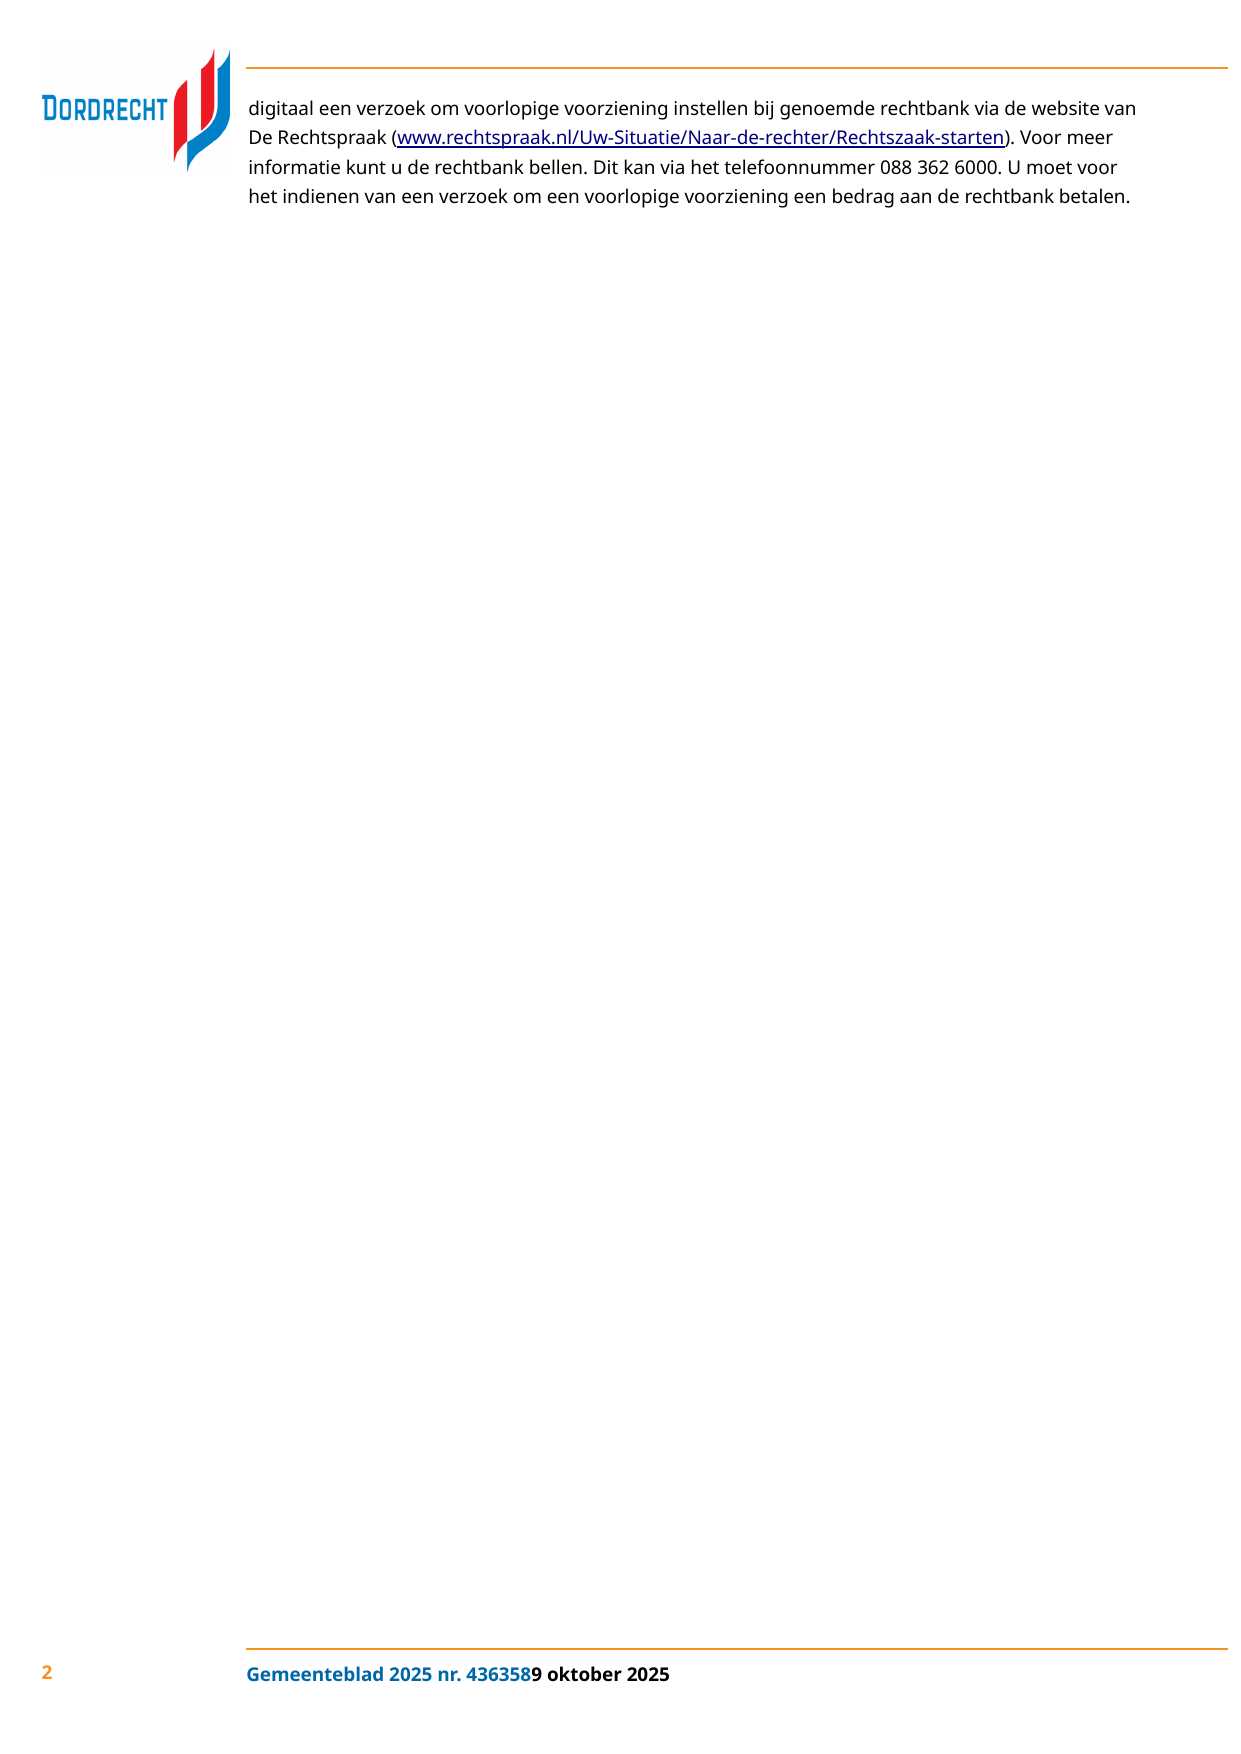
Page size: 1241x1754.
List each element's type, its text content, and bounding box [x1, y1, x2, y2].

picture [41, 47, 231, 172]
text digitaal een verzoek om voorlopige voorziening instellen bij genoemde rechtbank via de website van De Rechtspraak (www.rechtspraak.nl/Uw-Situatie/Naar-de-rechter/Rechtszaak-starten). Voor meer informatie kunt u de rechtbank bellen. Dit kan via het telefoonnummer 088 362 6000. U moet voor het indienen van een verzoek om een voorlopige voorziening een bedrag aan de rechtbank betalen. [248, 95, 1152, 209]
